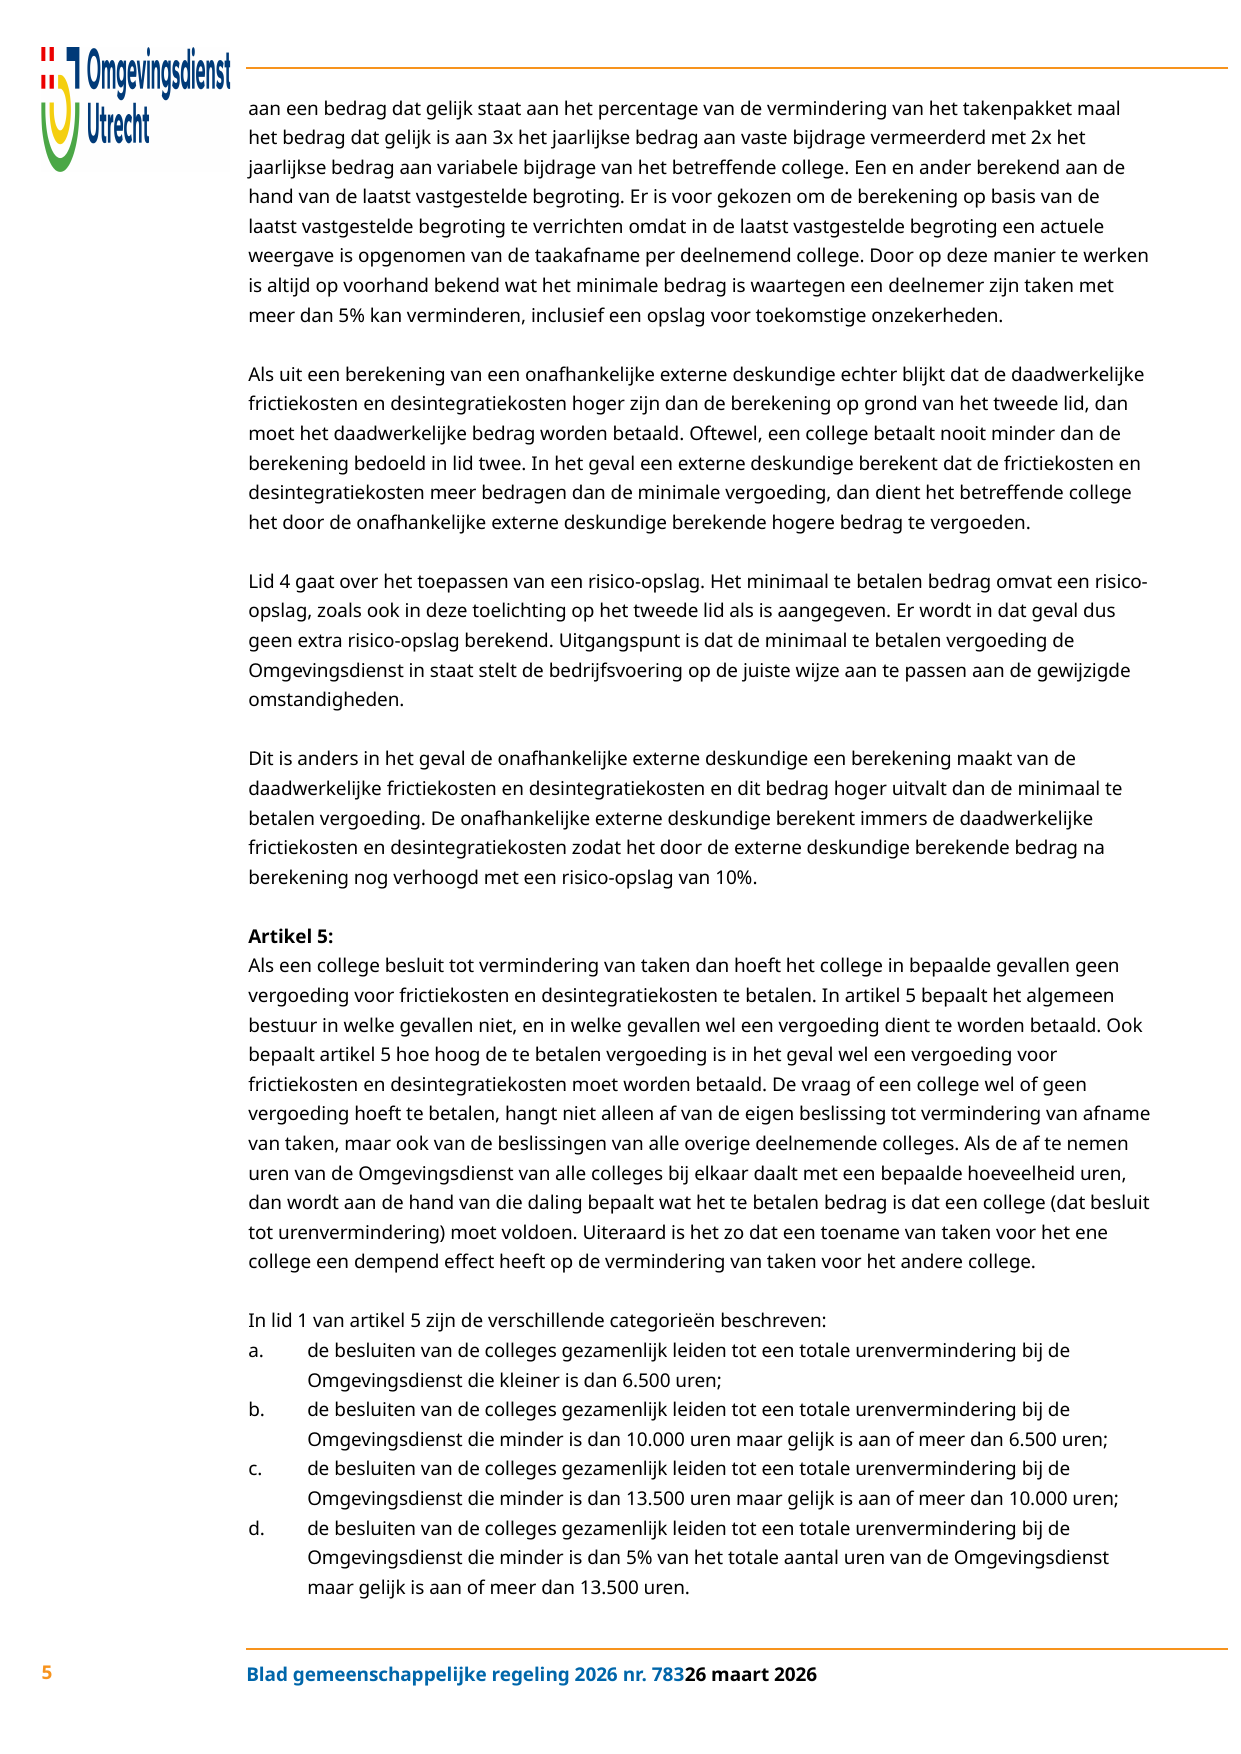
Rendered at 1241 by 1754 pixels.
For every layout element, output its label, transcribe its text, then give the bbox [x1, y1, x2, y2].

text Artikel 5: [248, 923, 1152, 949]
text Lid 4 gaat over het toepassen van een risico-opslag. Het minimaal te betalen bedrag omvat een risico-opslag, zoals ook in deze toelichting op het tweede lid als is aangegeven. Er wordt in dat geval dus geen extra risico-opslag berekend. Uitgangspunt is dat de minimaal te betalen vergoeding de Omgevingsdienst in staat stelt de bedrijfsvoering op de juiste wijze aan te passen aan de gewijzigde omstandigheden. [248, 568, 1152, 712]
picture [41, 47, 231, 172]
text aan een bedrag dat gelijk staat aan het percentage van de vermindering van het takenpakket maal het bedrag dat gelijk is aan 3x het jaarlijkse bedrag aan vaste bijdrage vermeerderd met 2x het jaarlijkse bedrag aan variabele bijdrage van het betreffende college. Een en ander berekend aan de hand van de laatst vastgestelde begroting. Er is voor gekozen om de berekening op basis van de laatst vastgestelde begroting te verrichten omdat in de laatst vastgestelde begroting een actuele weergave is opgenomen van de taakafname per deelnemend college. Door op deze manier te werken is altijd op voorhand bekend wat het minimale bedrag is waartegen een deelnemer zijn taken met meer dan 5% kan verminderen, inclusief een opslag voor toekomstige onzekerheden. [248, 95, 1152, 328]
list de besluiten van de colleges gezamenlijk leiden tot een totale urenvermindering bij de Omgevingsdienst die minder is dan 13.500 uren maar gelijk is aan of meer dan 10.000 uren; [248, 1456, 1152, 1511]
text Als een college besluit tot vermindering van taken dan hoeft het college in bepaalde gevallen geen vergoeding voor frictiekosten en desintegratiekosten te betalen. In artikel 5 bepaalt het algemeen bestuur in welke gevallen niet, en in welke gevallen wel een vergoeding dient te worden betaald. Ook bepaalt artikel 5 hoe hoog de te betalen vergoeding is in het geval wel een vergoeding voor frictiekosten en desintegratiekosten moet worden betaald. De vraag of een college wel of geen vergoeding hoeft te betalen, hangt niet alleen af van de eigen beslissing tot vermindering van afname van taken, maar ook van de beslissingen van alle overige deelnemende colleges. Als de af te nemen uren van de Omgevingsdienst van alle colleges bij elkaar daalt met een bepaalde hoeveelheid uren, dan wordt aan de hand van die daling bepaalt wat het te betalen bedrag is dat een college (dat besluit tot urenvermindering) moet voldoen. Uiteraard is het zo dat een toename van taken voor het ene college een dempend effect heeft op de vermindering van taken voor het andere college. [248, 953, 1152, 1274]
list de besluiten van de colleges gezamenlijk leiden tot een totale urenvermindering bij de Omgevingsdienst die minder is dan 10.000 uren maar gelijk is aan of meer dan 6.500 uren; [248, 1396, 1152, 1452]
list de besluiten van de colleges gezamenlijk leiden tot een totale urenvermindering bij de Omgevingsdienst die minder is dan 5% van het totale aantal uren van de Omgevingsdienst maar gelijk is aan of meer dan 13.500 uren. [248, 1515, 1152, 1600]
text Dit is anders in het geval de onafhankelijke externe deskundige een berekening maakt van de daadwerkelijke frictiekosten en desintegratiekosten en dit bedrag hoger uitvalt dan de minimaal te betalen vergoeding. De onafhankelijke externe deskundige berekent immers de daadwerkelijke frictiekosten en desintegratiekosten zodat het door de externe deskundige berekende bedrag na berekening nog verhoogd met een risico-opslag van 10%. [248, 746, 1152, 890]
text In lid 1 van artikel 5 zijn de verschillende categorieën beschreven: [248, 1308, 1152, 1333]
list de besluiten van de colleges gezamenlijk leiden tot een totale urenvermindering bij de Omgevingsdienst die kleiner is dan 6.500 uren; [248, 1337, 1152, 1393]
text Als uit een berekening van een onafhankelijke externe deskundige echter blijkt dat de daadwerkelijke frictiekosten en desintegratiekosten hoger zijn dan de berekening op grond van het tweede lid, dan moet het daadwerkelijke bedrag worden betaald. Oftewel, een college betaalt nooit minder dan de berekening bedoeld in lid twee. In het geval een externe deskundige berekent dat de frictiekosten en desintegratiekosten meer bedragen dan de minimale vergoeding, dan dient het betreffende college het door de onafhankelijke externe deskundige berekende hogere bedrag te vergoeden. [248, 361, 1152, 535]
